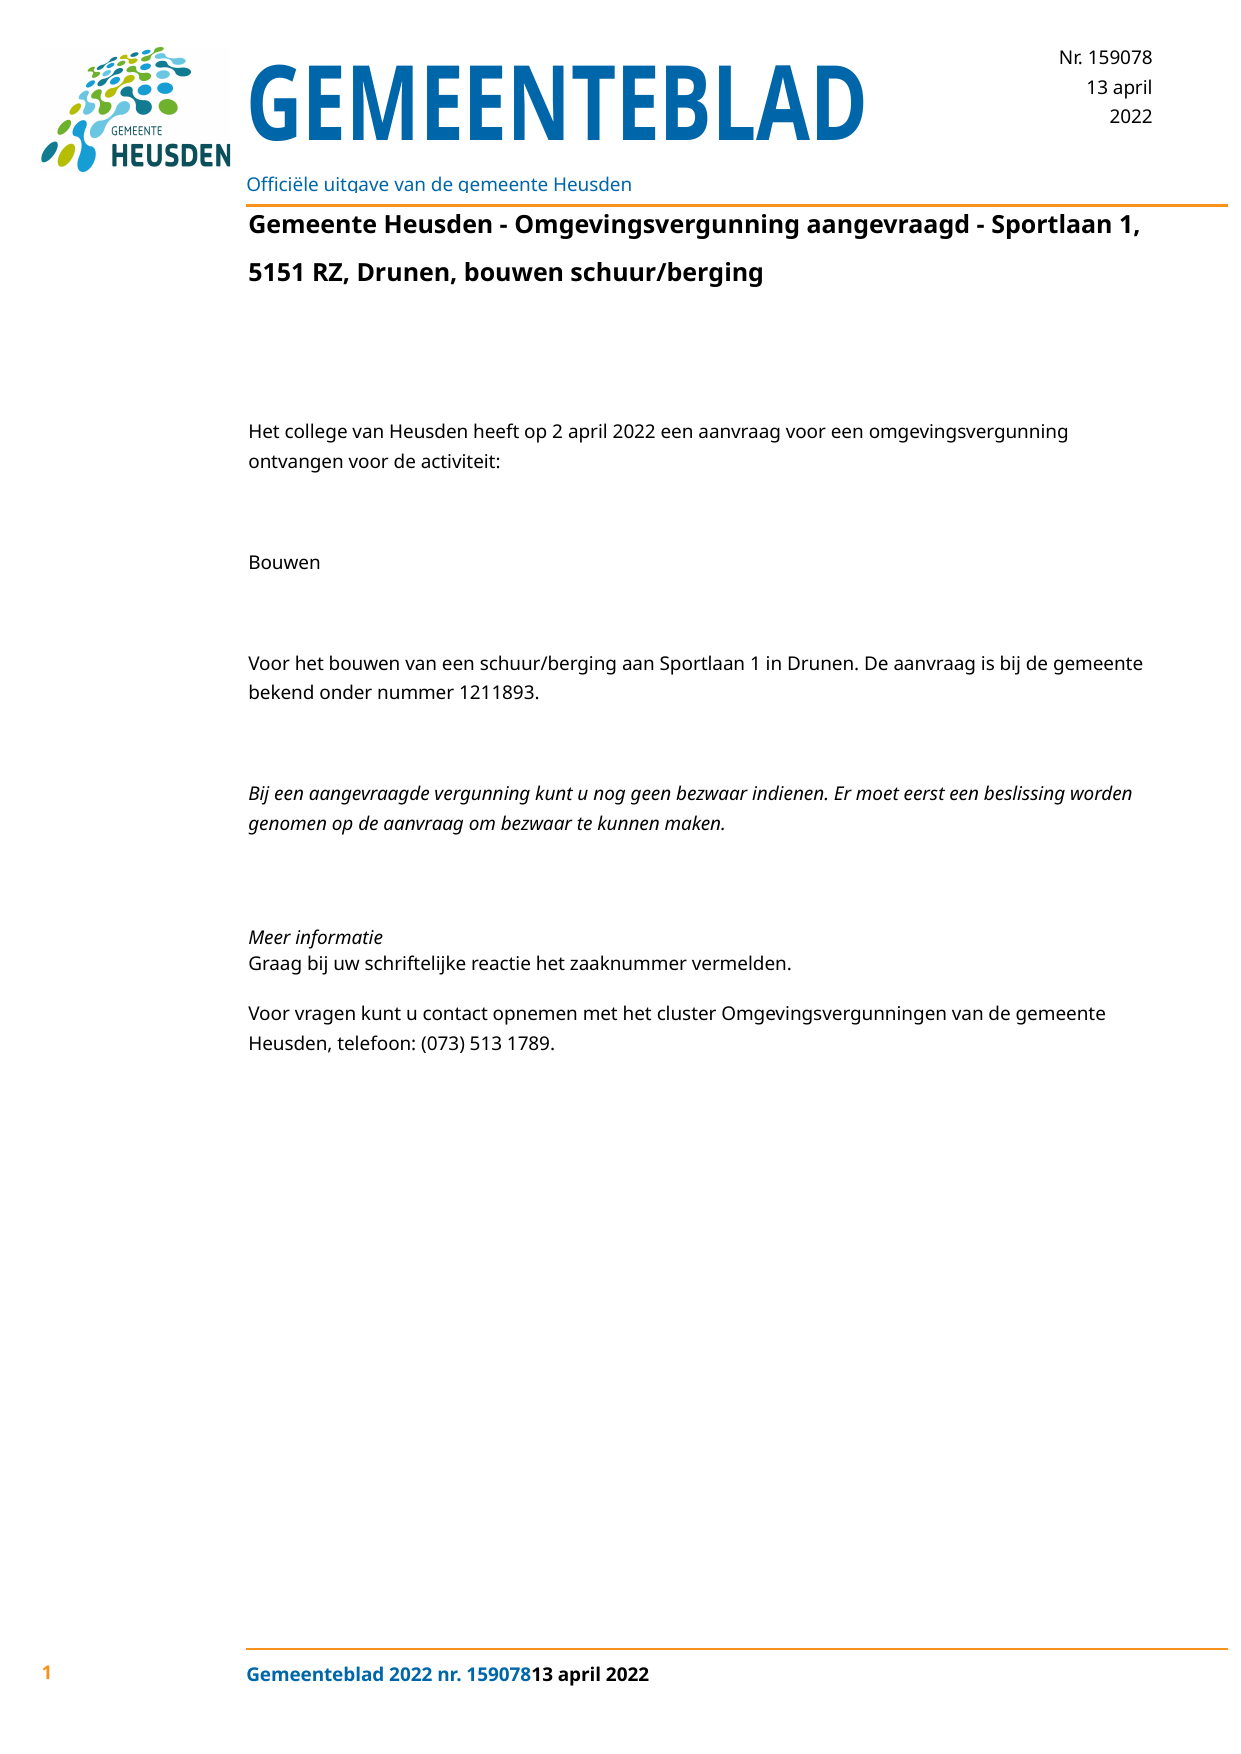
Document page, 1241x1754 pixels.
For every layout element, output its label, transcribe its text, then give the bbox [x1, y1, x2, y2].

text Voor het bouwen van een schuur/berging aan Sportlaan 1 in Drunen. De aanvraag is bij de gemeente bekend onder nummer 1211893. [248, 650, 1152, 705]
text Bouwen [248, 549, 1152, 575]
text Gemeente Heusden - Omgevingsvergunning aangevraagd - Sportlaan 1, 5151 RZ, Drunen, bouwen schuur/berging [248, 207, 1152, 288]
text Meer informatie [248, 924, 1152, 950]
text Bij een aangevraagde vergunning kunt u nog geen bezwaar indienen. Er moet eerst een beslissing worden genomen op de aanvraag om bezwaar te kunnen maken. [248, 780, 1152, 836]
text Voor vragen kunt u contact opnemen met het cluster Omgevingsvergunningen van de gemeente Heusden, telefoon: (073) 513 1789. [248, 1001, 1152, 1056]
text Het college van Heusden heeft op 2 april 2022 een aanvraag voor een omgevingsvergunning ontvangen voor de activiteit: [248, 419, 1152, 474]
picture [41, 47, 231, 172]
text Graag bij uw schriftelijke reactie het zaaknummer vermelden. [248, 950, 1152, 976]
